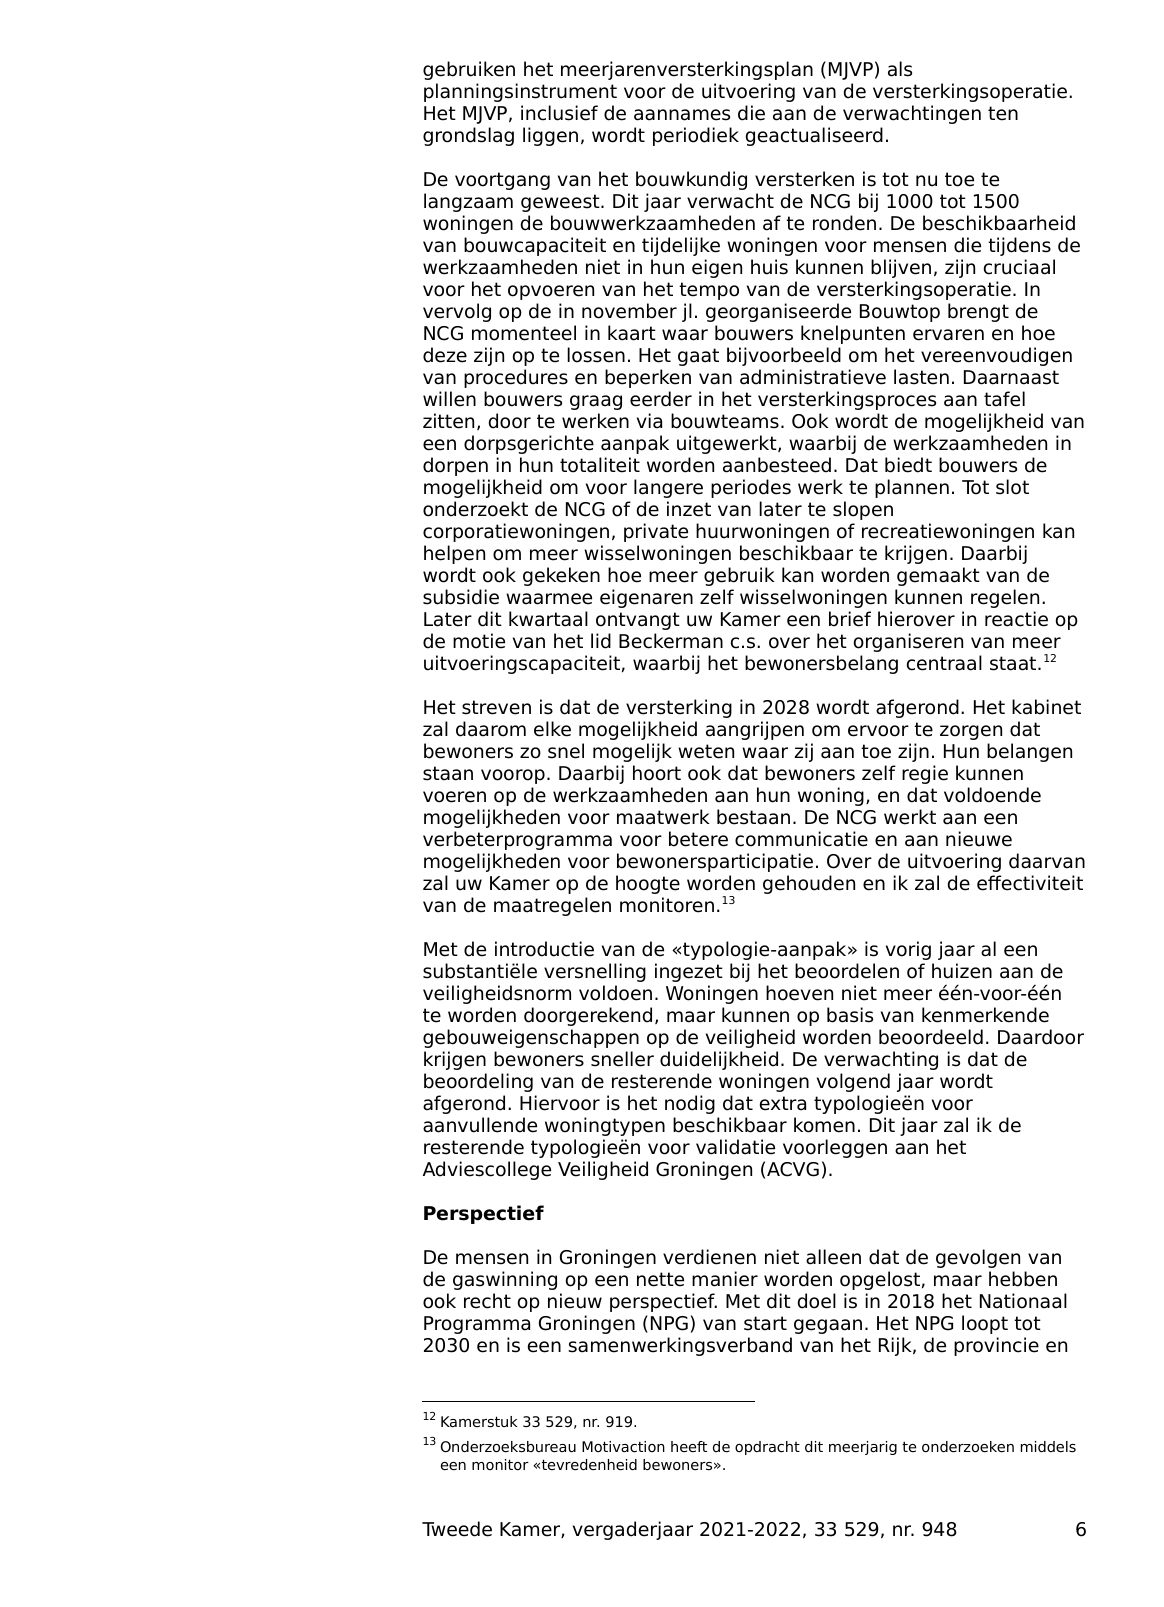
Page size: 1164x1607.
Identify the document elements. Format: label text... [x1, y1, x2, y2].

text Kamerstuk 33 529, nr. 919. [422, 1410, 1087, 1432]
text Het streven is dat de versterking in 2028 wordt afgerond. Het kabinet zal daarom elke mogelijkheid aangrijpen om ervoor te zorgen dat bewoners zo snel mogelijk weten waar zij aan toe zijn. Hun belangen staan voorop. Daarbij hoort ook dat bewoners zelf regie kunnen voeren op de werkzaamheden aan hun woning, en dat voldoende mogelijkheden voor maatwerk bestaan. De NCG werkt aan een verbeterprogramma voor betere communicatie en aan nieuwe mogelijkheden voor bewonersparticipatie. Over de uitvoering daarvan zal uw Kamer op de hoogte worden gehouden en ik zal de effectiviteit van de maatregelen monitoren. [422, 697, 1087, 917]
text Met de introductie van de «typologie-aanpak» is vorig jaar al een substantiële versnelling ingezet bij het beoordelen of huizen aan de veiligheidsnorm voldoen. Woningen hoeven niet meer één-voor-één te worden doorgerekend, maar kunnen op basis van kenmerkende gebouweigenschappen op de veiligheid worden beoordeeld. Daardoor krijgen bewoners sneller duidelijkheid. De verwachting is dat de beoordeling van de resterende woningen volgend jaar wordt afgerond. Hiervoor is het nodig dat extra typologieën voor aanvullende woningtypen beschikbaar komen. Dit jaar zal ik de resterende typologieën voor validatie voorleggen aan het Adviescollege Veiligheid Groningen (ACVG). [422, 939, 1087, 1181]
text Onderzoeksbureau Motivaction heeft de opdracht dit meerjarig te onderzoeken middels een monitor «tevredenheid bewoners». [422, 1435, 1087, 1474]
text De mensen in Groningen verdienen niet alleen dat de gevolgen van de gaswinning op een nette manier worden opgelost, maar hebben ook recht op nieuw perspectief. Met dit doel is in 2018 het Nationaal Programma Groningen (NPG) van start gegaan. Het NPG loopt tot 2030 en is een samenwerkingsverband van het Rijk, de provincie en [422, 1247, 1087, 1357]
subtitle Perspectief [422, 1203, 1087, 1225]
text gebruiken het meerjarenversterkingsplan (MJVP) als planningsinstrument voor de uitvoering van de versterkingsoperatie. Het MJVP, inclusief de aannames die aan de verwachtingen ten grondslag liggen, wordt periodiek geactualiseerd. [422, 59, 1087, 147]
text De voortgang van het bouwkundig versterken is tot nu toe te langzaam geweest. Dit jaar verwacht de NCG bij 1000 tot 1500 woningen de bouwwerkzaamheden af te ronden. De beschikbaarheid van bouwcapaciteit en tijdelijke woningen voor mensen die tijdens de werkzaamheden niet in hun eigen huis kunnen blijven, zijn cruciaal voor het opvoeren van het tempo van de versterkingsoperatie. In vervolg op de in november jl. georganiseerde Bouwtop brengt de NCG momenteel in kaart waar bouwers knelpunten ervaren en hoe deze zijn op te lossen. Het gaat bijvoorbeeld om het vereenvoudigen van procedures en beperken van administratieve lasten. Daarnaast willen bouwers graag eerder in het versterkingsproces aan tafel zitten, door te werken via bouwteams. Ook wordt de mogelijkheid van een dorpsgerichte aanpak uitgewerkt, waarbij de werkzaamheden in dorpen in hun totaliteit worden aanbesteed. Dat biedt bouwers de mogelijkheid om voor langere periodes werk te plannen. Tot slot onderzoekt de NCG of de inzet van later te slopen corporatiewoningen, private huurwoningen of recreatiewoningen kan helpen om meer wisselwoningen beschikbaar te krijgen. Daarbij wordt ook gekeken hoe meer gebruik kan worden gemaakt van de subsidie waarmee eigenaren zelf wisselwoningen kunnen regelen. Later dit kwartaal ontvangt uw Kamer een brief hierover in reactie op de motie van het lid Beckerman c.s. over het organiseren van meer uitvoeringscapaciteit, waarbij het bewonersbelang centraal staat. [422, 169, 1087, 675]
